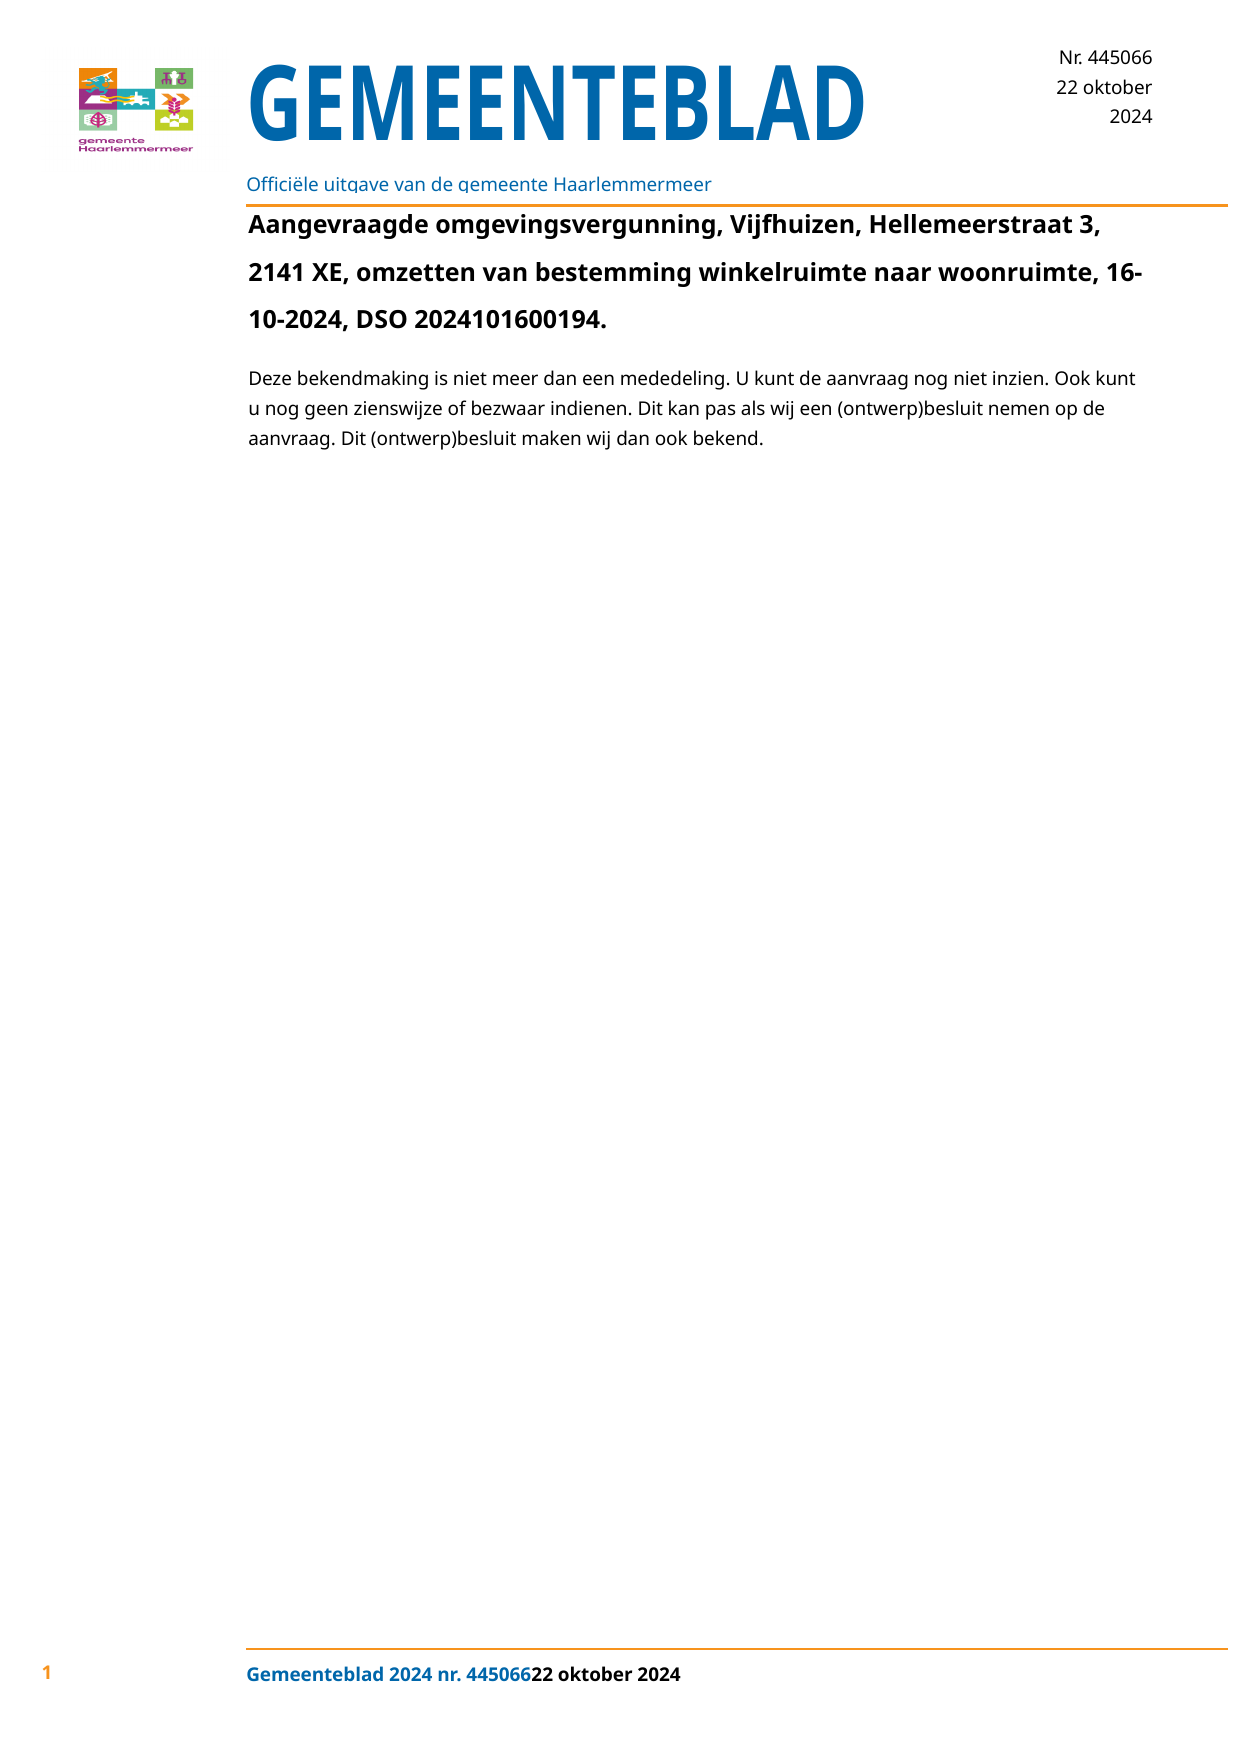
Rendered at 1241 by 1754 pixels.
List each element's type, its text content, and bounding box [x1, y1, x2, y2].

picture [41, 47, 231, 172]
text Aangevraagde omgevingsvergunning, Vijfhuizen, Hellemeerstraat 3, 2141 XE, omzetten van bestemming winkelruimte naar woonruimte, 16-10-2024, DSO 2024101600194. [248, 207, 1152, 336]
text Deze bekendmaking is niet meer dan een mededeling. U kunt de aanvraag nog niet inzien. Ook kunt u nog geen zienswijze of bezwaar indienen. Dit kan pas als wij een (ontwerp)besluit nemen op de aanvraag. Dit (ontwerp)besluit maken wij dan ook bekend. [248, 366, 1152, 450]
